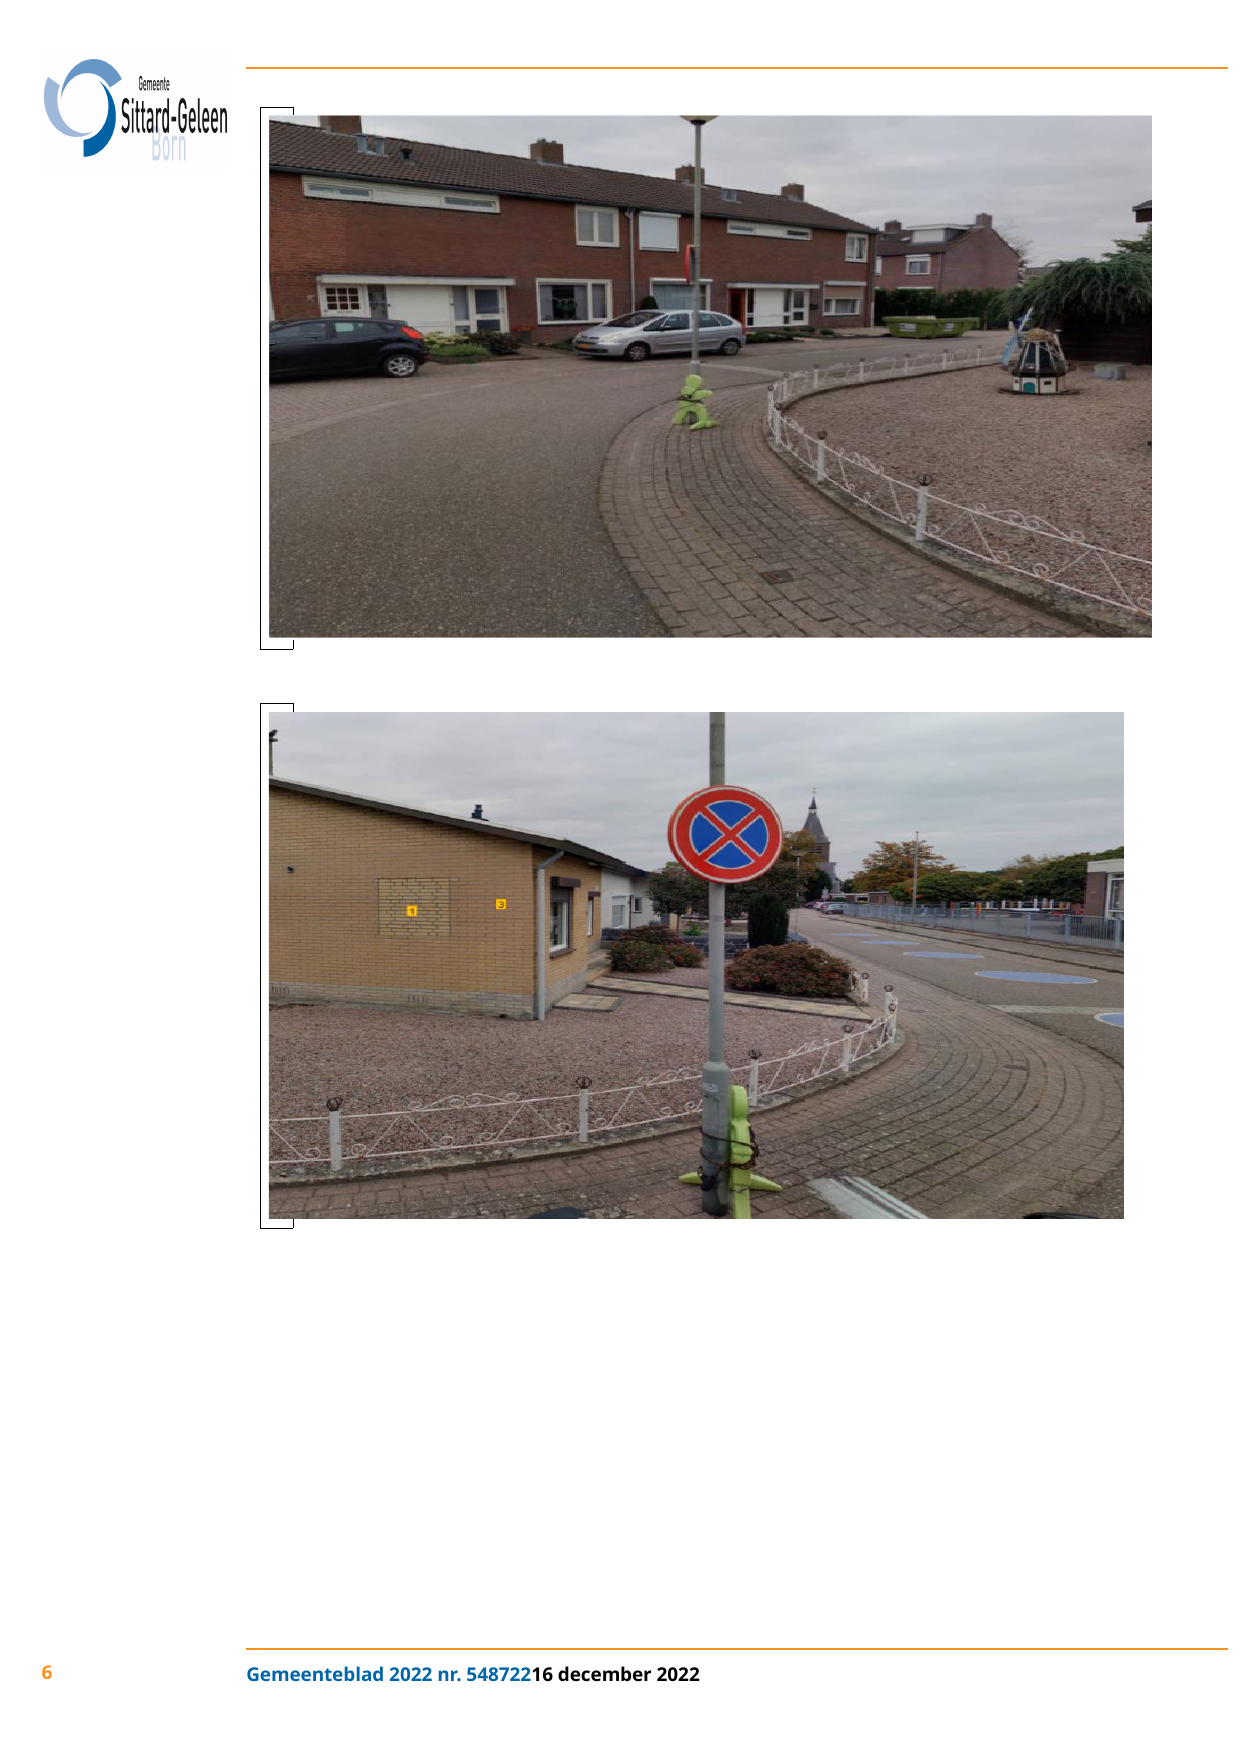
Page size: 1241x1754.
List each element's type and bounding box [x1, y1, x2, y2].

picture [268, 712, 1125, 1219]
picture [41, 47, 231, 172]
picture [268, 115, 1155, 640]
